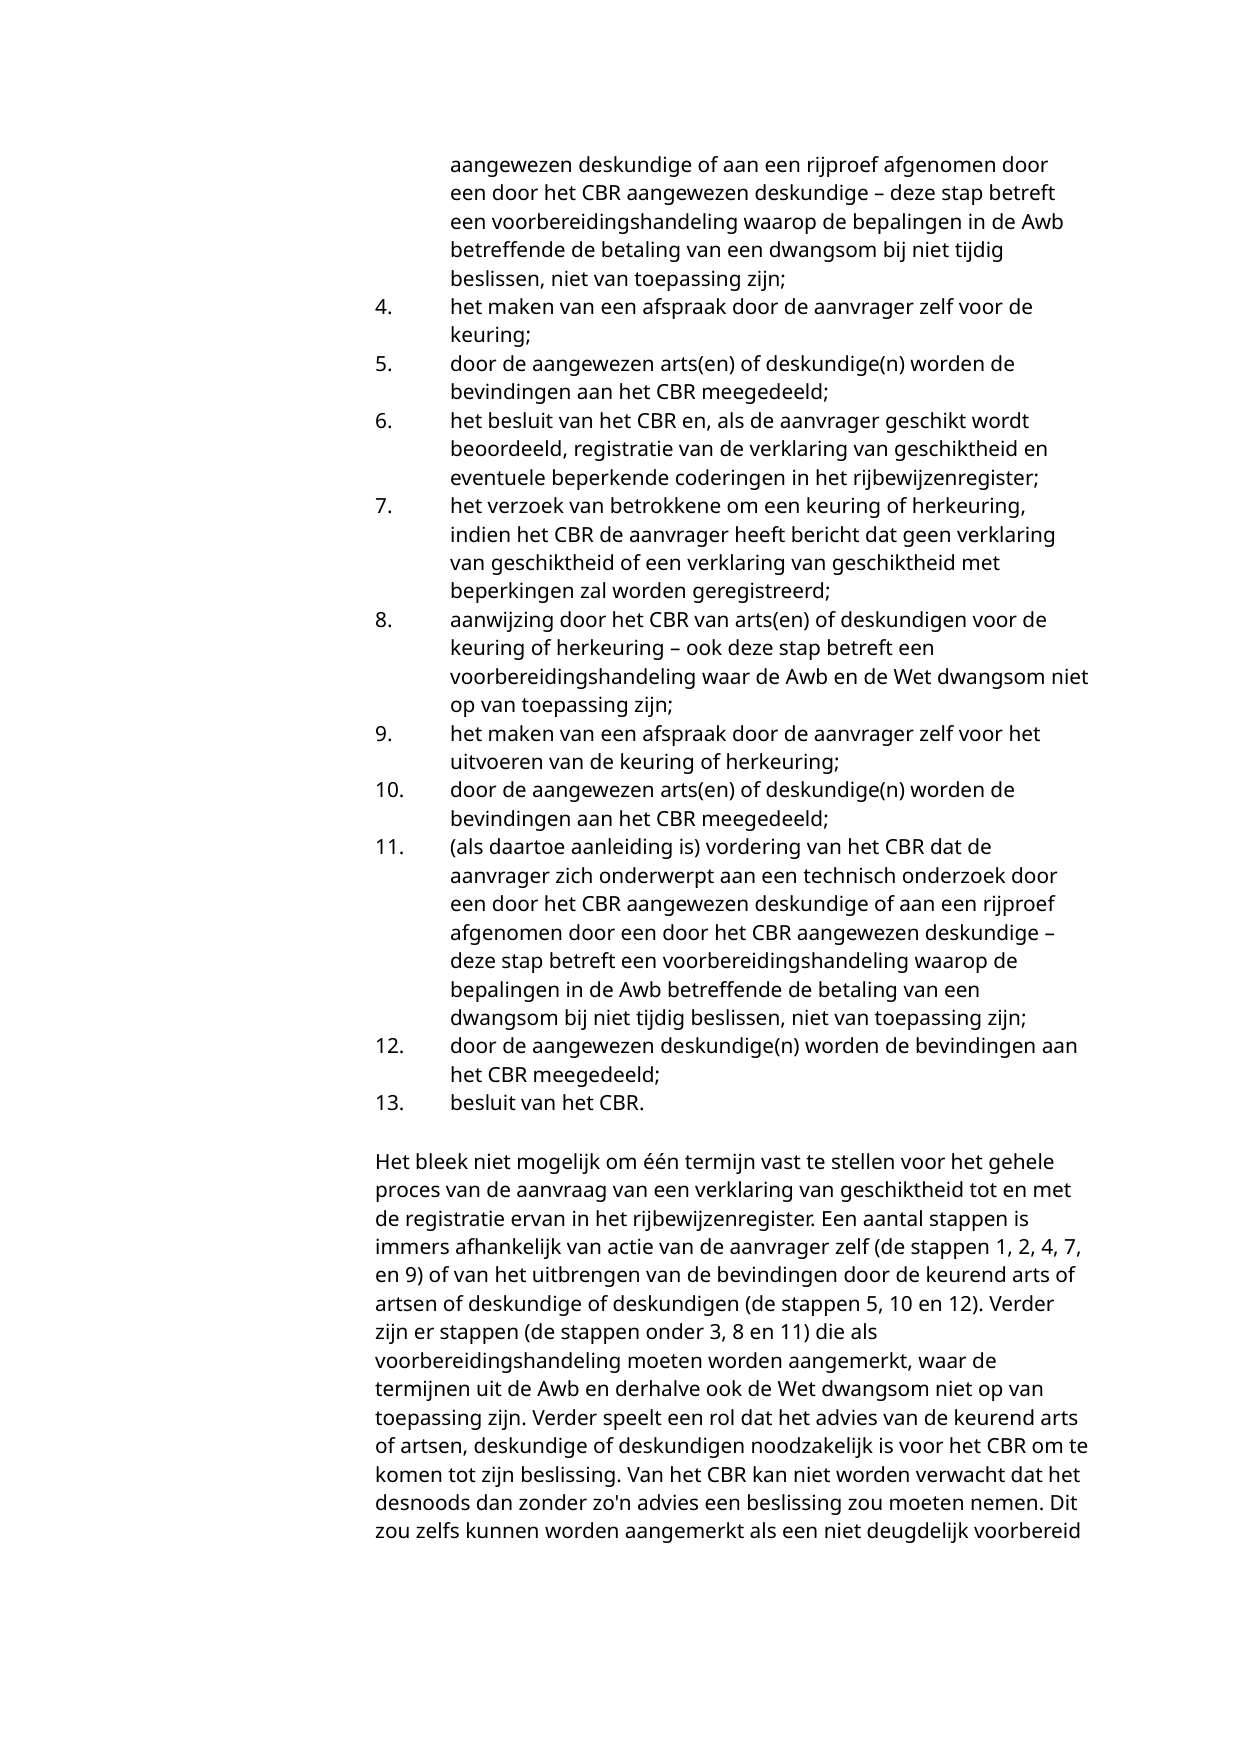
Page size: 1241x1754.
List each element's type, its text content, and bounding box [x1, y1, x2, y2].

list door de aangewezen arts(en) of deskundige(n) worden de bevindingen aan het CBR meegedeeld; [375, 776, 1090, 832]
list door de aangewezen arts(en) of deskundige(n) worden de bevindingen aan het CBR meegedeeld; [375, 349, 1090, 406]
list het maken van een afspraak door de aanvrager zelf voor het uitvoeren van de keuring of herkeuring; [375, 719, 1090, 776]
list het besluit van het CBR en, als de aanvrager geschikt wordt beoordeeld, registratie van de verklaring van geschiktheid en eventuele beperkende coderingen in het rijbewijzenregister; [375, 406, 1090, 491]
list (als daartoe aanleiding is) vordering van het CBR dat de aanvrager zich onderwerpt aan een technisch onderzoek door een door het CBR aangewezen deskundige of aan een rijproef afgenomen door een door het CBR aangewezen deskundige – deze stap betreft een voorbereidingshandeling waarop de bepalingen in de Awb betreffende de betaling van een dwangsom bij niet tijdig beslissen, niet van toepassing zijn; [375, 832, 1090, 1032]
list het maken van een afspraak door de aanvrager zelf voor de keuring; [375, 292, 1090, 349]
list door de aangewezen deskundige(n) worden de bevindingen aan het CBR meegedeeld; [375, 1032, 1090, 1088]
list het verzoek van betrokkene om een keuring of herkeuring, indien het CBR de aanvrager heeft bericht dat geen verklaring van geschiktheid of een verklaring van geschiktheid met beperkingen zal worden geregistreerd; [375, 491, 1090, 605]
list besluit van het CBR. [375, 1088, 1090, 1117]
list aanwijzing door het CBR van arts(en) of deskundigen voor de keuring of herkeuring – ook deze stap betreft een voorbereidingshandeling waar de Awb en de Wet dwangsom niet op van toepassing zijn; [375, 605, 1090, 719]
text Het bleek niet mogelijk om één termijn vast te stellen voor het gehele proces van de aanvraag van een verklaring van geschiktheid tot en met de registratie ervan in het rijbewijzenregister. Een aantal stappen is immers afhankelijk van actie van de aanvrager zelf (de stappen 1, 2, 4, 7, en 9) of van het uitbrengen van de bevindingen door de keurend arts of artsen of deskundige of deskundigen (de stappen 5, 10 en 12). Verder zijn er stappen (de stappen onder 3, 8 en 11) die als voorbereidingshandeling moeten worden aangemerkt, waar de termijnen uit de Awb en derhalve ook de Wet dwangsom niet op van toepassing zijn. Verder speelt een rol dat het advies van de keurend arts of artsen, deskundige of deskundigen noodzakelijk is voor het CBR om te komen tot zijn beslissing. Van het CBR kan niet worden verwacht dat het desnoods dan zonder zo'n advies een beslissing zou moeten nemen. Dit zou zelfs kunnen worden aangemerkt als een niet deugdelijk voorbereid [375, 1147, 1090, 1545]
list aangewezen deskundige of aan een rijproef afgenomen door een door het CBR aangewezen deskundige – deze stap betreft een voorbereidingshandeling waarop de bepalingen in de Awb betreffende de betaling van een dwangsom bij niet tijdig beslissen, niet van toepassing zijn; [375, 150, 1090, 292]
